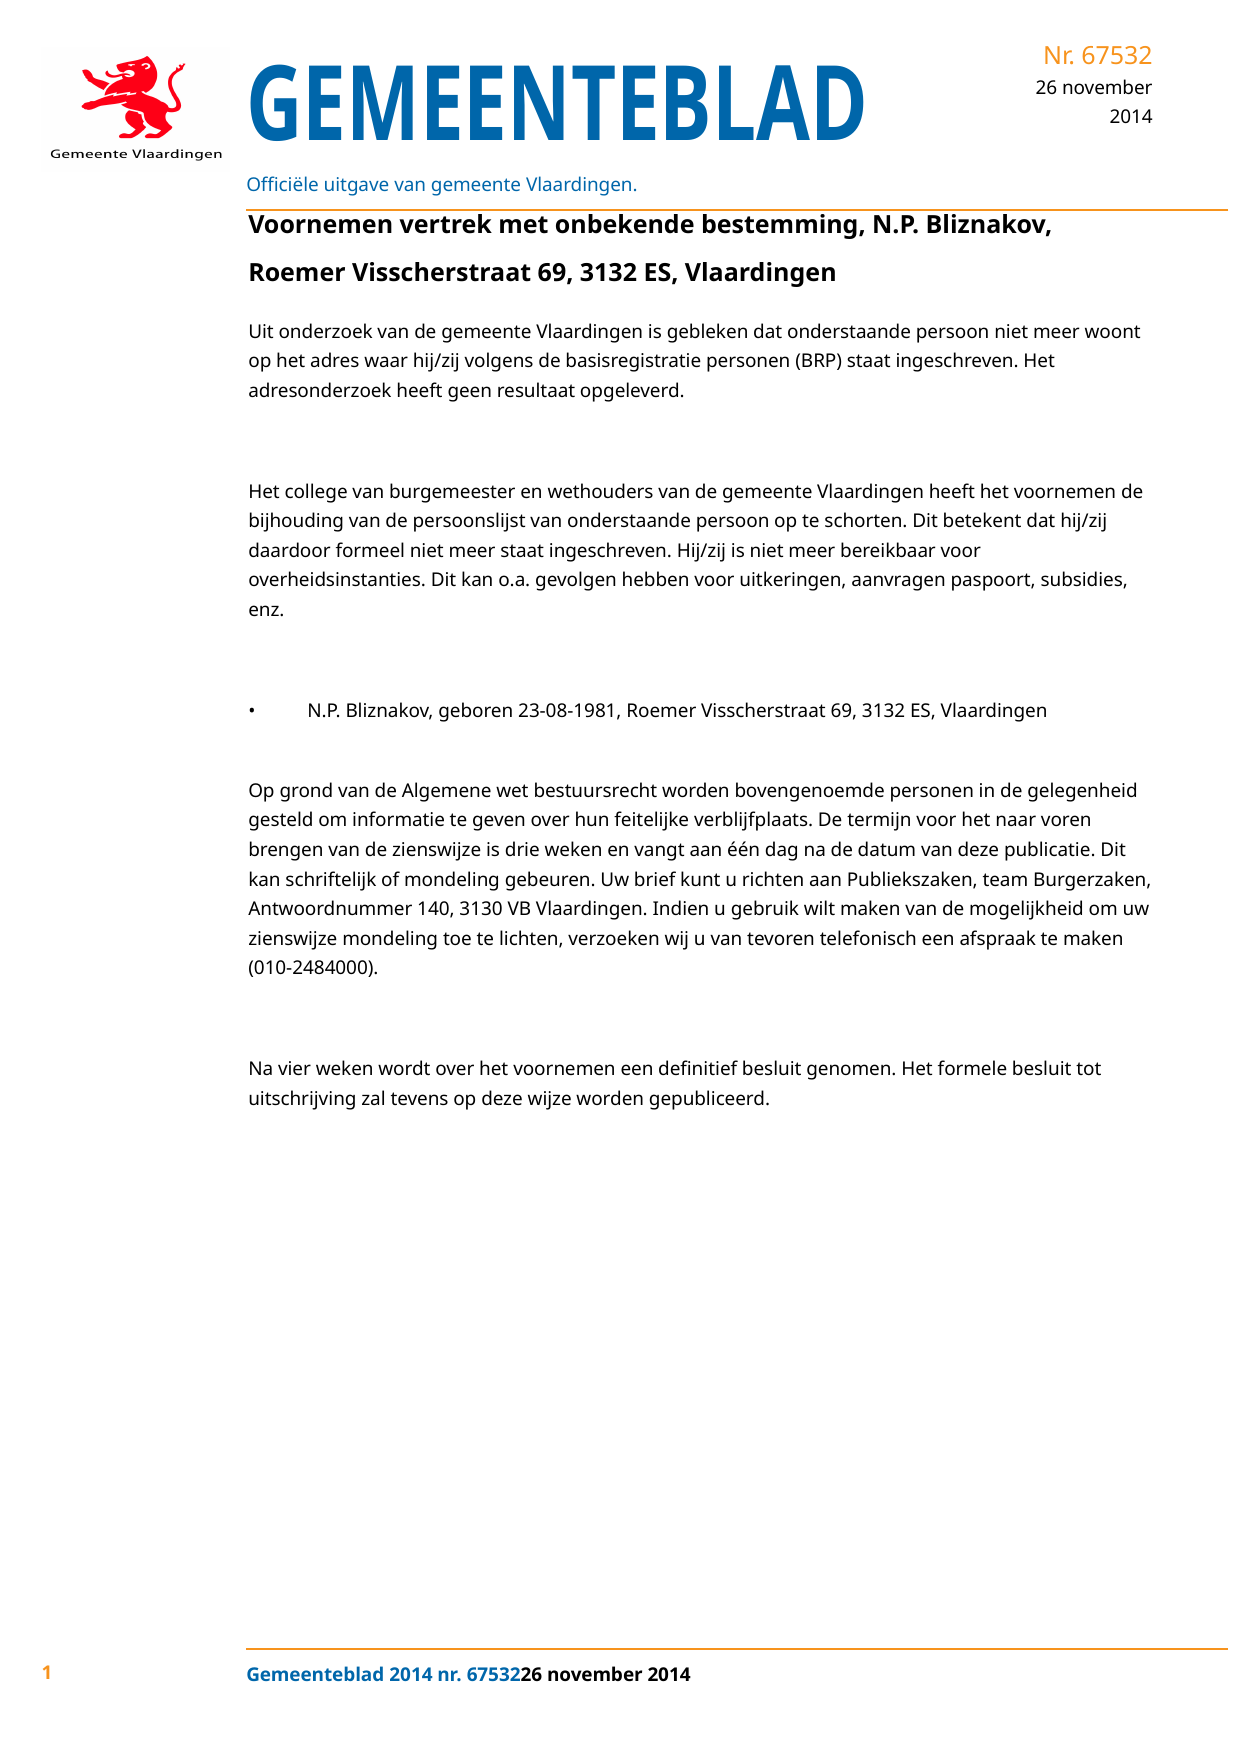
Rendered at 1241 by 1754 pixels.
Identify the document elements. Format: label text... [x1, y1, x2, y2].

text Na vier weken wordt over het voornemen een definitief besluit genomen. Het formele besluit tot uitschrijving zal tevens op deze wijze worden gepubliceerd. [248, 1055, 1152, 1111]
text Op grond van de Algemene wet bestuursrecht worden bovengenoemde personen in de gelegenheid gesteld om informatie te geven over hun feitelijke verblijfplaats. De termijn voor het naar voren brengen van de zienswijze is drie weken en vangt aan één dag na de datum van deze publicatie. Dit kan schriftelijk of mondeling gebeuren. Uw brief kunt u richten aan Publiekszaken, team Burgerzaken, Antwoordnummer 140, 3130 VB Vlaardingen. Indien u gebruik wilt maken van de mogelijkheid om uw zienswijze mondeling toe te lichten, verzoeken wij u van tevoren telefonisch een afspraak te maken (010-2484000). [248, 777, 1152, 980]
text Het college van burgemeester en wethouders van de gemeente Vlaardingen heeft het voornemen de bijhouding van de persoonslijst van onderstaande persoon op te schorten. Dit betekent dat hij/zij daardoor formeel niet meer staat ingeschreven. Hij/zij is niet meer bereikbaar voor overheidsinstanties. Dit kan o.a. gevolgen hebben voor uitkeringen, aanvragen paspoort, subsidies, enz. [248, 478, 1152, 622]
picture [41, 47, 231, 172]
text Voornemen vertrek met onbekende bestemming, N.P. Bliznakov, Roemer Visscherstraat 69, 3132 ES, Vlaardingen [248, 211, 1152, 288]
text Uit onderzoek van de gemeente Vlaardingen is gebleken dat onderstaande persoon niet meer woont op het adres waar hij/zij volgens de basisregistratie personen (BRP) staat ingeschreven. Het adresonderzoek heeft geen resultaat opgeleverd. [248, 318, 1152, 403]
list N.P. Bliznakov, geboren 23-08-1981, Roemer Visscherstraat 69, 3132 ES, Vlaardingen [248, 697, 1152, 723]
